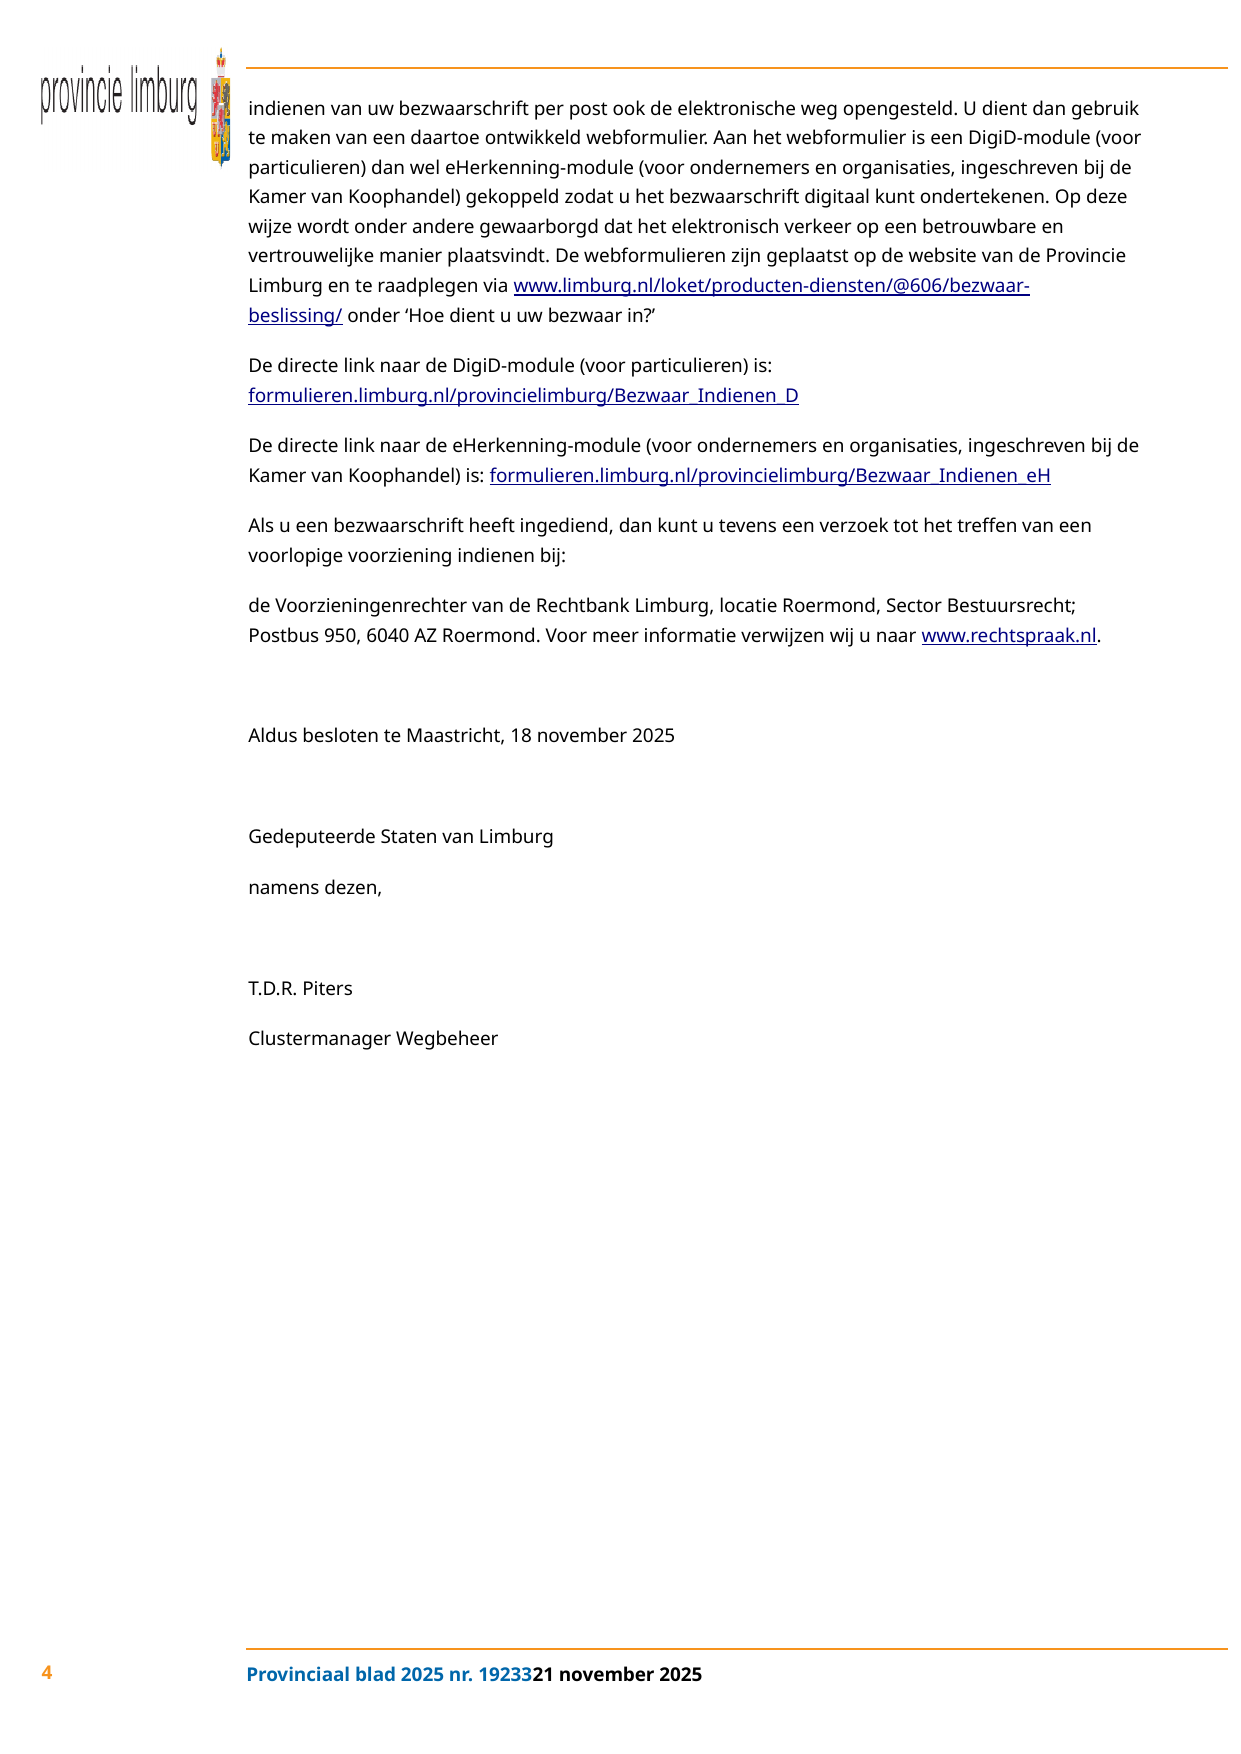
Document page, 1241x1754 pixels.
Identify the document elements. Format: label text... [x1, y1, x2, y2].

text De directe link naar de DigiD-module (voor particulieren) is: formulieren.limburg.nl/provincielimburg/Bezwaar_Indienen_D [248, 352, 1152, 408]
text T.D.R. Piters [248, 975, 1152, 1001]
text de Voorzieningenrechter van de Rechtbank Limburg, locatie Roermond, Sector Bestuursrecht; Postbus 950, 6040 AZ Roermond. Voor meer informatie verwijzen wij u naar www.rechtspraak.nl. [248, 592, 1152, 648]
text De directe link naar de eHerkenning-module (voor ondernemers en organisaties, ingeschreven bij de Kamer van Koophandel) is: formulieren.limburg.nl/provincielimburg/Bezwaar_Indienen_eH [248, 432, 1152, 488]
text namens dezen, [248, 874, 1152, 900]
text Als u een bezwaarschrift heeft ingediend, dan kunt u tevens een verzoek tot het treffen van een voorlopige voorziening indienen bij: [248, 512, 1152, 568]
picture [41, 47, 231, 172]
text Clustermanager Wegbeheer [248, 1025, 1152, 1051]
text Gedeputeerde Staten van Limburg [248, 823, 1152, 849]
text Aldus besloten te Maastricht, 18 november 2025 [248, 723, 1152, 748]
text indienen van uw bezwaarschrift per post ook de elektronische weg opengesteld. U dient dan gebruik te maken van een daartoe ontwikkeld webformulier. Aan het webformulier is een DigiD-module (voor particulieren) dan wel eHerkenning-module (voor ondernemers en organisaties, ingeschreven bij de Kamer van Koophandel) gekoppeld zodat u het bezwaarschrift digitaal kunt ondertekenen. Op deze wijze wordt onder andere gewaarborgd dat het elektronisch verkeer op een betrouwbare en vertrouwelijke manier plaatsvindt. De webformulieren zijn geplaatst op de website van de Provincie Limburg en te raadplegen via www.limburg.nl/loket/producten-diensten/@606/bezwaar-beslissing/ onder ‘Hoe dient u uw bezwaar in?’ [248, 95, 1152, 328]
